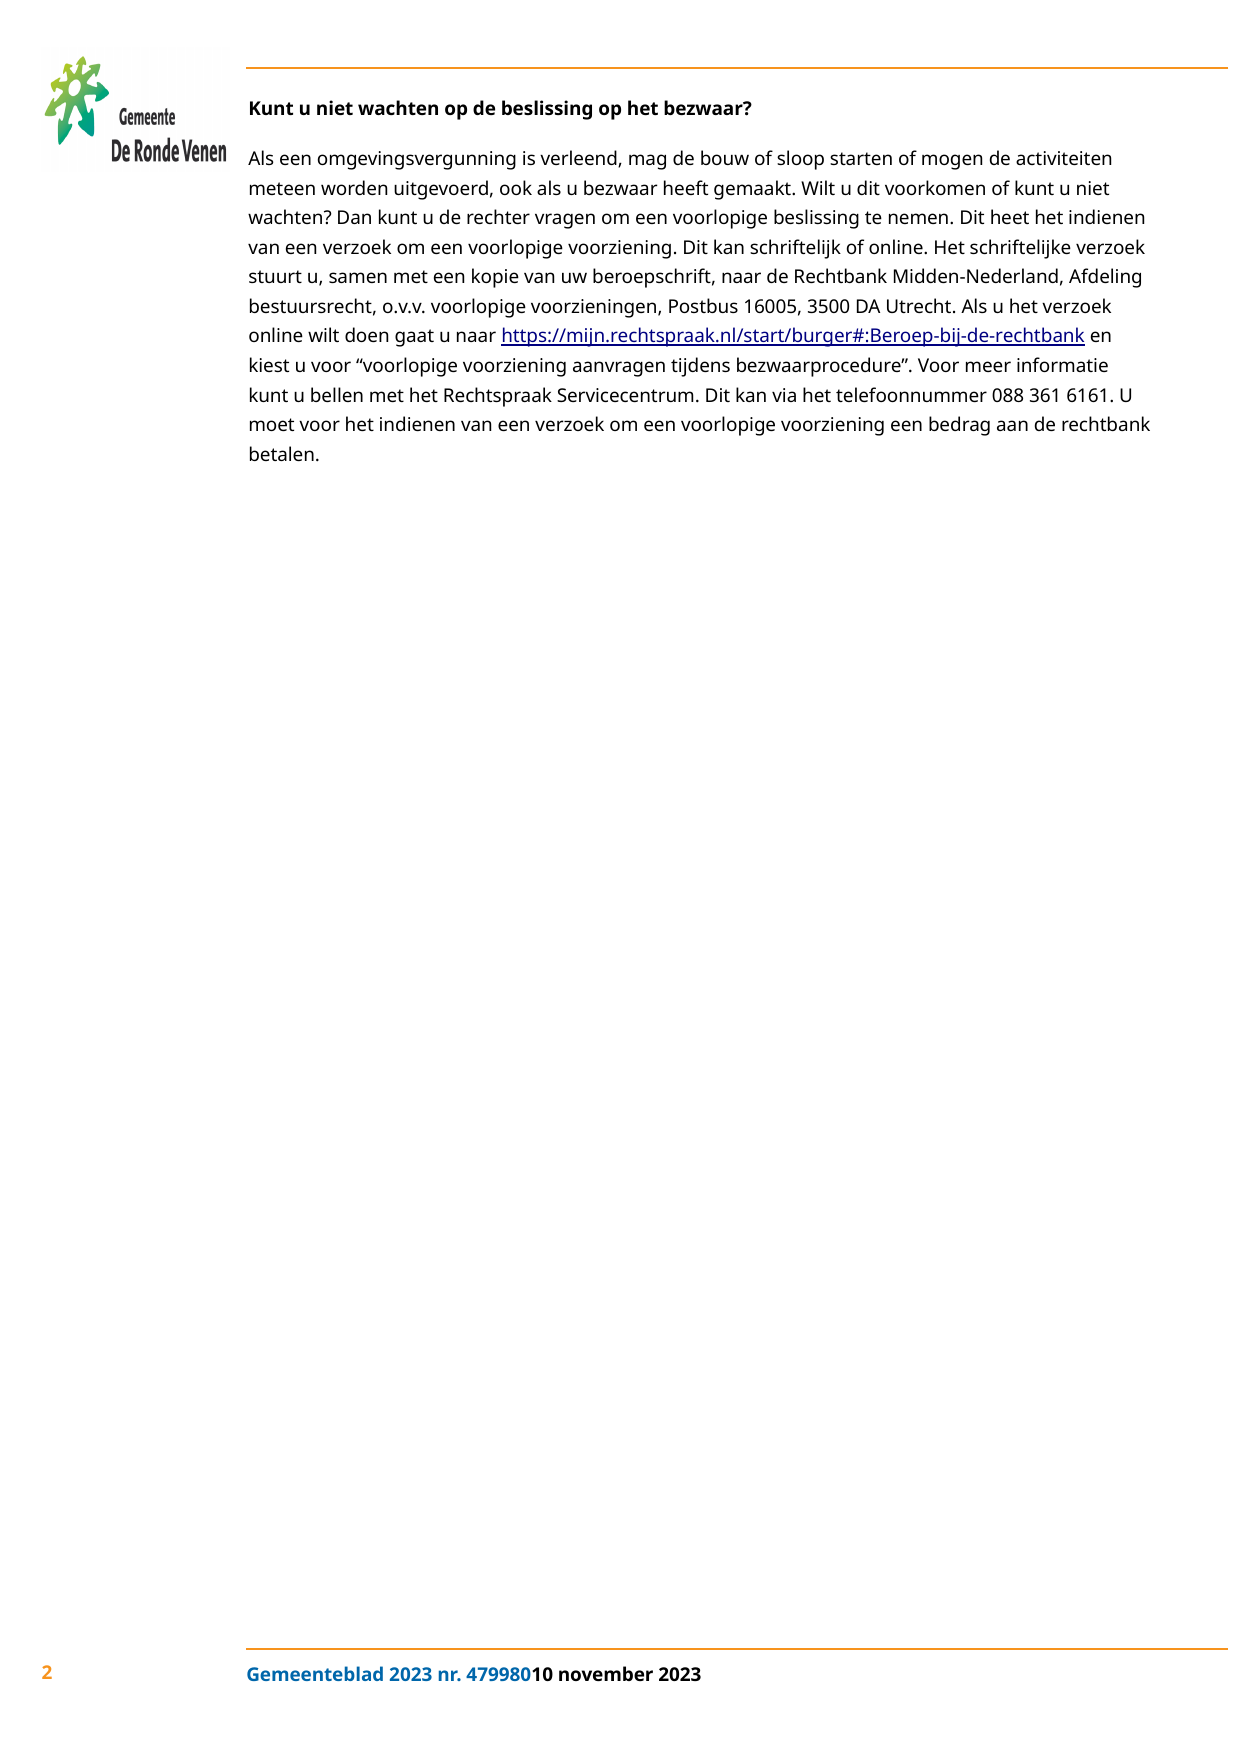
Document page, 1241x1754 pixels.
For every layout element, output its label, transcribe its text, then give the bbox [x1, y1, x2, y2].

picture [41, 47, 231, 172]
text Als een omgevingsvergunning is verleend, mag de bouw of sloop starten of mogen de activiteiten meteen worden uitgevoerd, ook als u bezwaar heeft gemaakt. Wilt u dit voorkomen of kunt u niet wachten? Dan kunt u de rechter vragen om een voorlopige beslissing te nemen. Dit heet het indienen van een verzoek om een voorlopige voorziening. Dit kan schriftelijk of online. Het schriftelijke verzoek stuurt u, samen met een kopie van uw beroepschrift, naar de Rechtbank Midden-Nederland, Afdeling bestuursrecht, o.v.v. voorlopige voorzieningen, Postbus 16005, 3500 DA Utrecht. Als u het verzoek online wilt doen gaat u naar https://mijn.rechtspraak.nl/start/burger#:Beroep-bij-de-rechtbank en kiest u voor “voorlopige voorziening aanvragen tijdens bezwaarprocedure”. Voor meer informatie kunt u bellen met het Rechtspraak Servicecentrum. Dit kan via het telefoonnummer 088 361 6161. U moet voor het indienen van een verzoek om een voorlopige voorziening een bedrag aan de rechtbank betalen. [248, 145, 1152, 467]
text Kunt u niet wachten op de beslissing op het bezwaar? [248, 95, 1152, 121]
